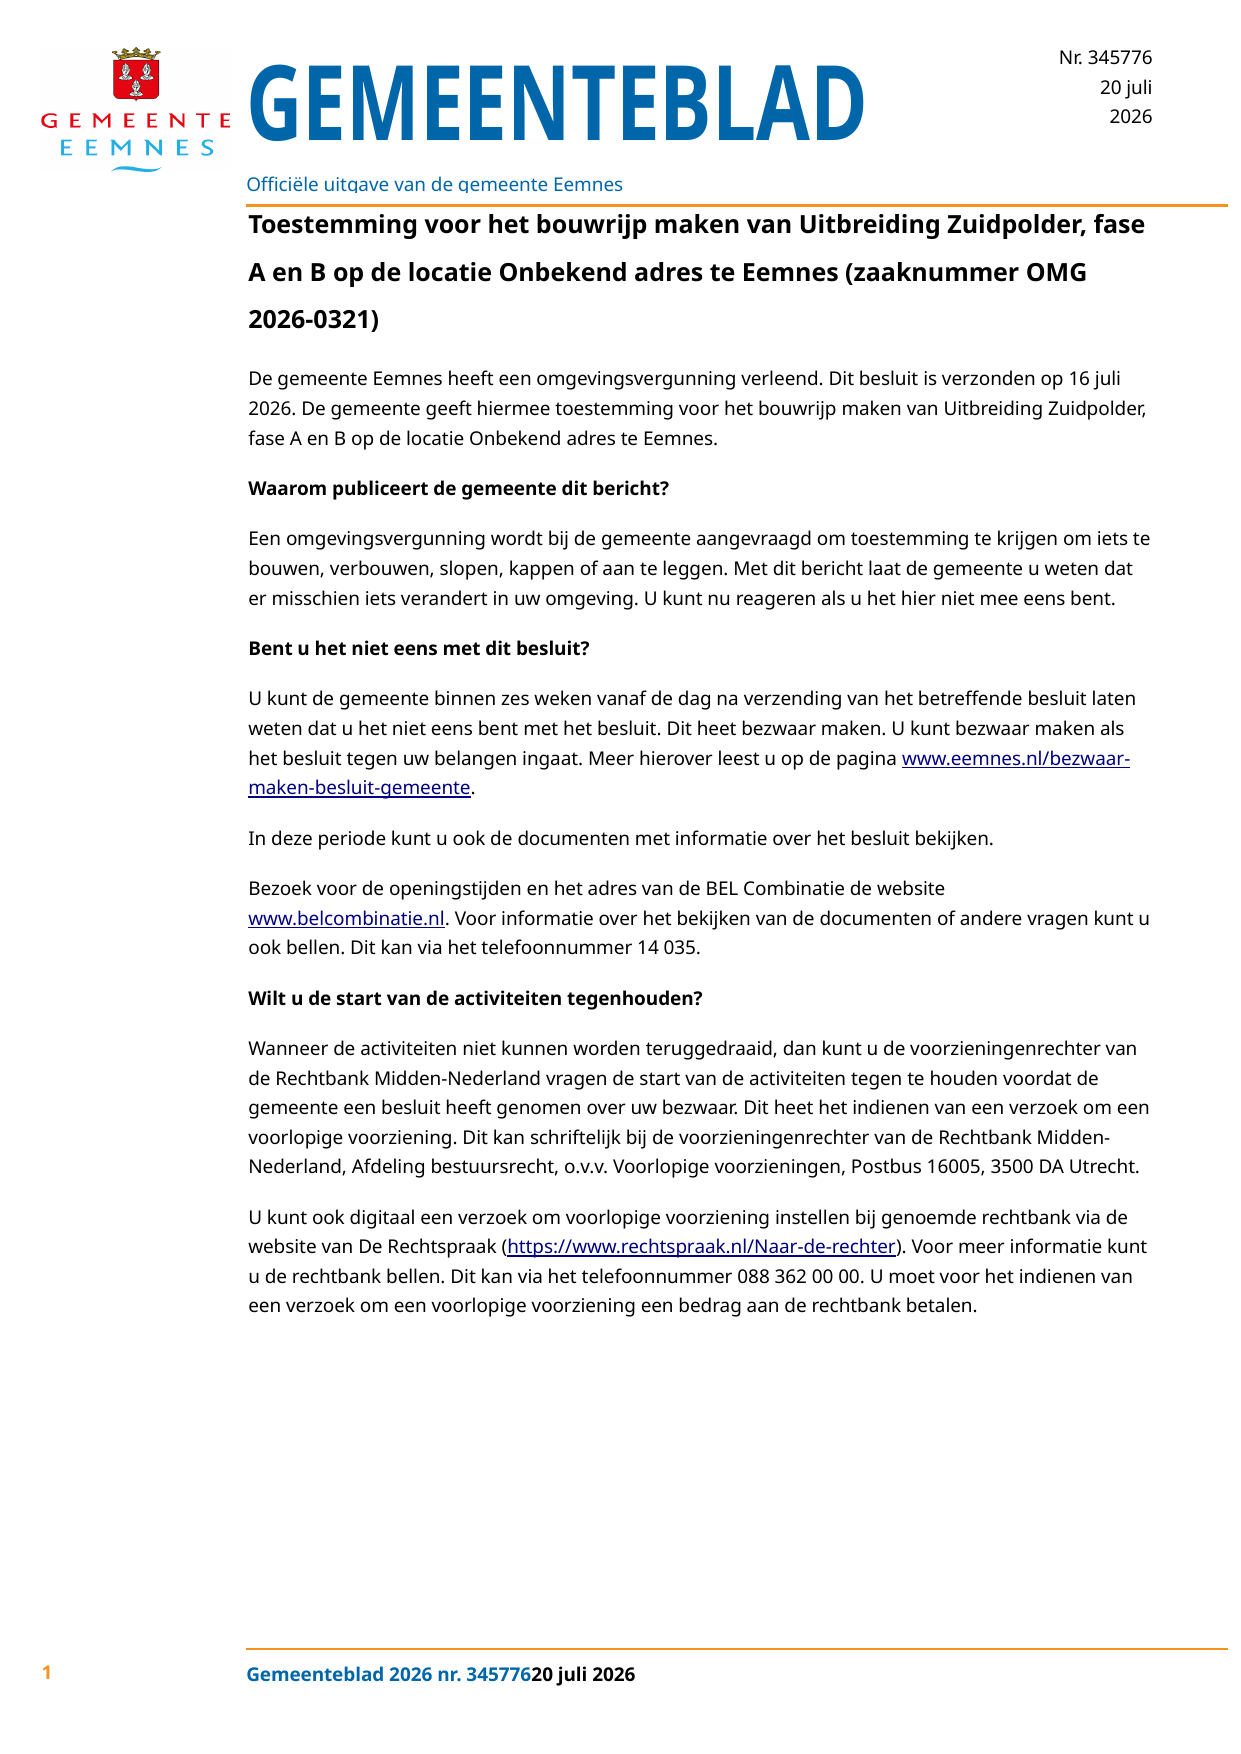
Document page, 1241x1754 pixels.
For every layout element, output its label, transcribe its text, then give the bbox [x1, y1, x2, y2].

text Wanneer de activiteiten niet kunnen worden teruggedraaid, dan kunt u de voorzieningenrechter van de Rechtbank Midden-Nederland vragen de start van de activiteiten tegen te houden voordat de gemeente een besluit heeft genomen over uw bezwaar. Dit heet het indienen van een verzoek om een voorlopige voorziening. Dit kan schriftelijk bij de voorzieningenrechter van de Rechtbank Midden-Nederland, Afdeling bestuursrecht, o.v.v. Voorlopige voorzieningen, Postbus 16005, 3500 DA Utrecht. [248, 1035, 1152, 1179]
text U kunt de gemeente binnen zes weken vanaf de dag na verzending van het betreffende besluit laten weten dat u het niet eens bent met het besluit. Dit heet bezwaar maken. U kunt bezwaar maken als het besluit tegen uw belangen ingaat. Meer hierover leest u op de pagina www.eemnes.nl/bezwaar-maken-besluit-gemeente. [248, 686, 1152, 800]
text Bezoek voor de openingstijden en het adres van de BEL Combinatie de website www.belcombinatie.nl. Voor informatie over het bekijken van de documenten of andere vragen kunt u ook bellen. Dit kan via het telefoonnummer 14 035. [248, 875, 1152, 960]
text In deze periode kunt u ook de documenten met informatie over het besluit bekijken. [248, 825, 1152, 850]
text De gemeente Eemnes heeft een omgevingsvergunning verleend. Dit besluit is verzonden op 16 juli 2026. De gemeente geeft hiermee toestemming voor het bouwrijp maken van Uitbreiding Zuidpolder, fase A en B op de locatie Onbekend adres te Eemnes. [248, 366, 1152, 450]
text U kunt ook digitaal een verzoek om voorlopige voorziening instellen bij genoemde rechtbank via de website van De Rechtspraak (https://www.rechtspraak.nl/Naar-de-rechter). Voor meer informatie kunt u de rechtbank bellen. Dit kan via het telefoonnummer 088 362 00 00. U moet voor het indienen van een verzoek om een voorlopige voorziening een bedrag aan de rechtbank betalen. [248, 1204, 1152, 1318]
text Wilt u de start van de activiteiten tegenhouden? [248, 985, 1152, 1010]
text Toestemming voor het bouwrijp maken van Uitbreiding Zuidpolder, fase A en B op de locatie Onbekend adres te Eemnes (zaaknummer OMG 2026-0321) [248, 207, 1152, 336]
text Een omgevingsvergunning wordt bij de gemeente aangevraagd om toestemming te krijgen om iets te bouwen, verbouwen, slopen, kappen of aan te leggen. Met dit bericht laat de gemeente u weten dat er misschien iets verandert in uw omgeving. U kunt nu reageren als u het hier niet mee eens bent. [248, 526, 1152, 610]
text Bent u het niet eens met dit besluit? [248, 635, 1152, 661]
text Waarom publiceert de gemeente dit bericht? [248, 475, 1152, 501]
picture [41, 47, 231, 172]
